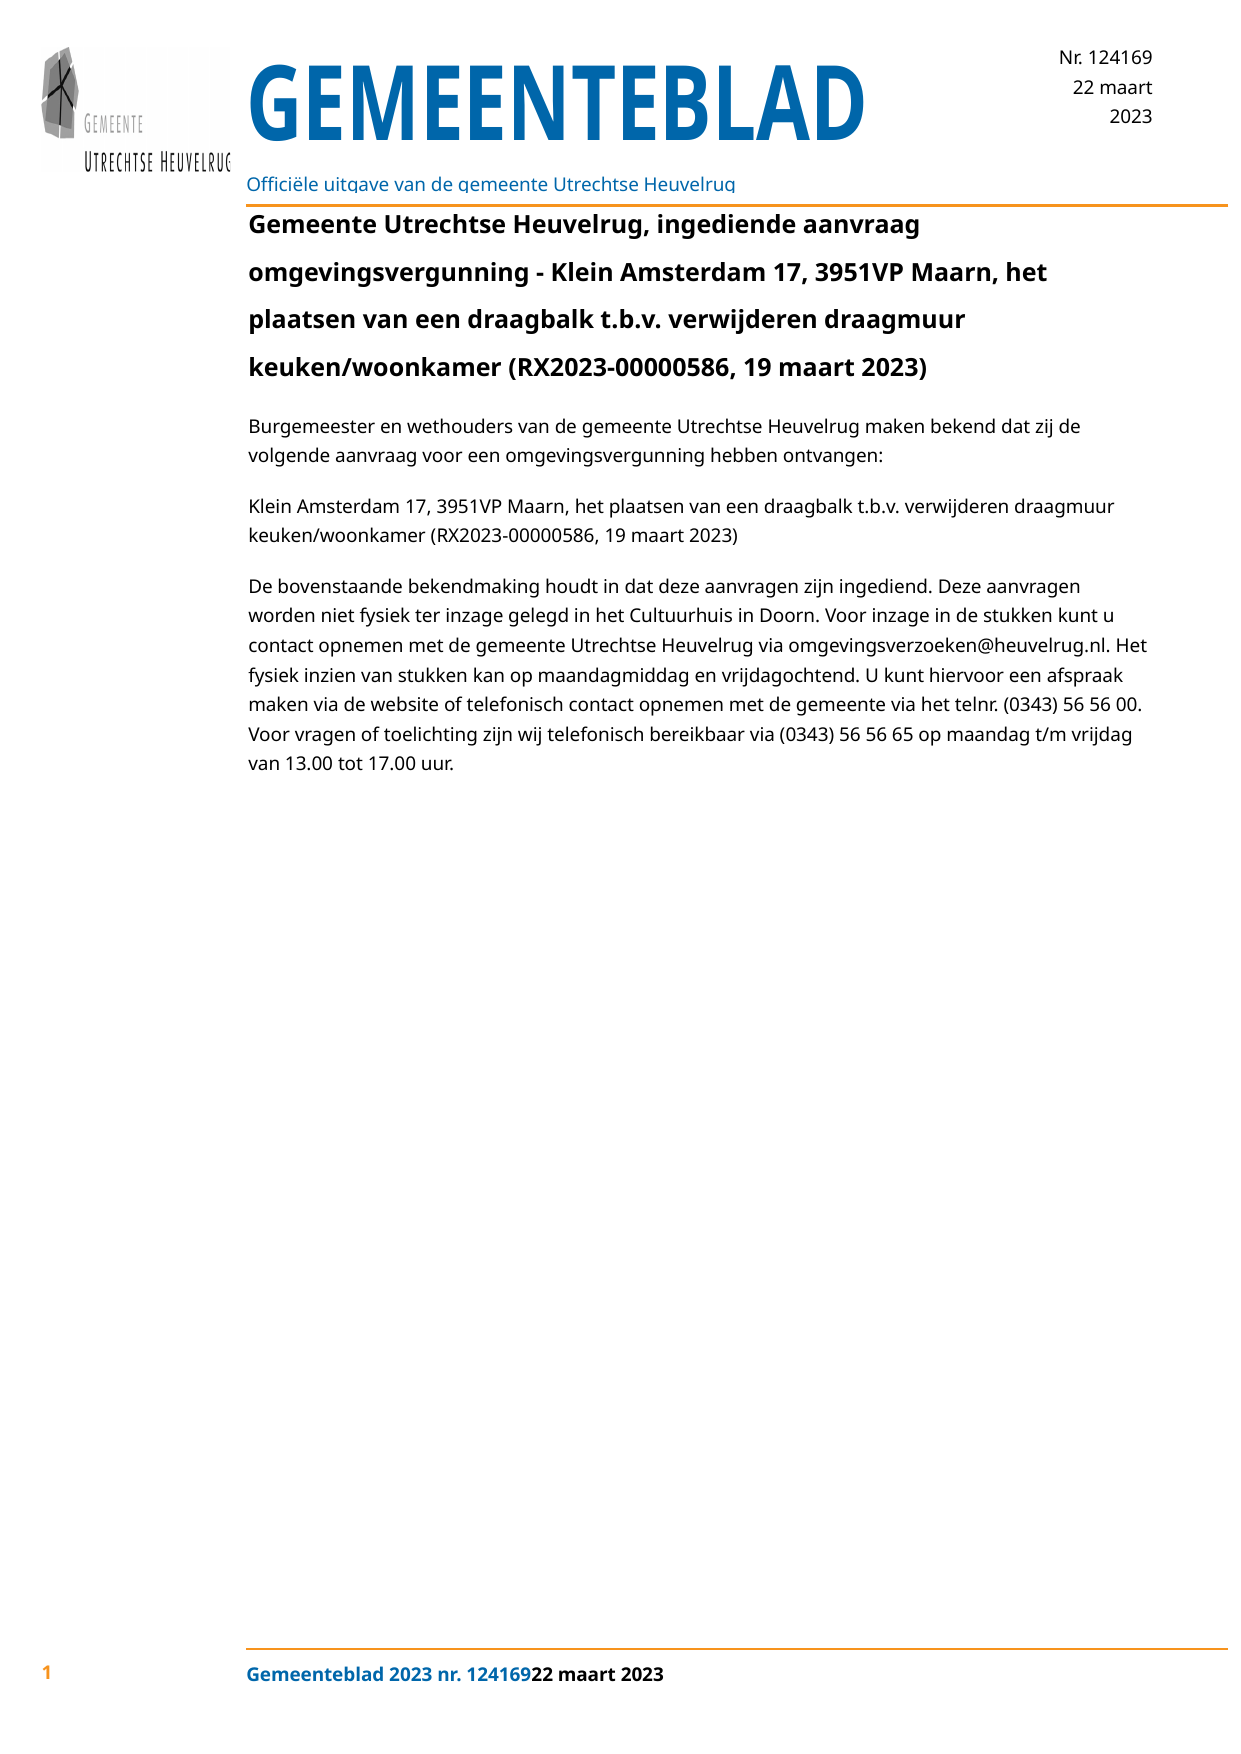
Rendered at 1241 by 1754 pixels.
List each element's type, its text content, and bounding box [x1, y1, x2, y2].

picture [41, 47, 231, 172]
text Klein Amsterdam 17, 3951VP Maarn, het plaatsen van een draagbalk t.b.v. verwijderen draagmuur keuken/woonkamer (RX2023-00000586, 19 maart 2023) [248, 493, 1152, 548]
text De bovenstaande bekendmaking houdt in dat deze aanvragen zijn ingediend. Deze aanvragen worden niet fysiek ter inzage gelegd in het Cultuurhuis in Doorn. Voor inzage in de stukken kunt u contact opnemen met de gemeente Utrechtse Heuvelrug via omgevingsverzoeken@heuvelrug.nl. Het fysiek inzien van stukken kan op maandagmiddag en vrijdagochtend. U kunt hiervoor een afspraak maken via de website of telefonisch contact opnemen met de gemeente via het telnr. (0343) 56 56 00. Voor vragen of toelichting zijn wij telefonisch bereikbaar via (0343) 56 56 65 op maandag t/m vrijdag van 13.00 tot 17.00 uur. [248, 573, 1152, 776]
text Burgemeester en wethouders van de gemeente Utrechtse Heuvelrug maken bekend dat zij de volgende aanvraag voor een omgevingsvergunning hebben ontvangen: [248, 413, 1152, 468]
text Gemeente Utrechtse Heuvelrug, ingediende aanvraag omgevingsvergunning - Klein Amsterdam 17, 3951VP Maarn, het plaatsen van een draagbalk t.b.v. verwijderen draagmuur keuken/woonkamer (RX2023-00000586, 19 maart 2023) [248, 207, 1152, 384]
